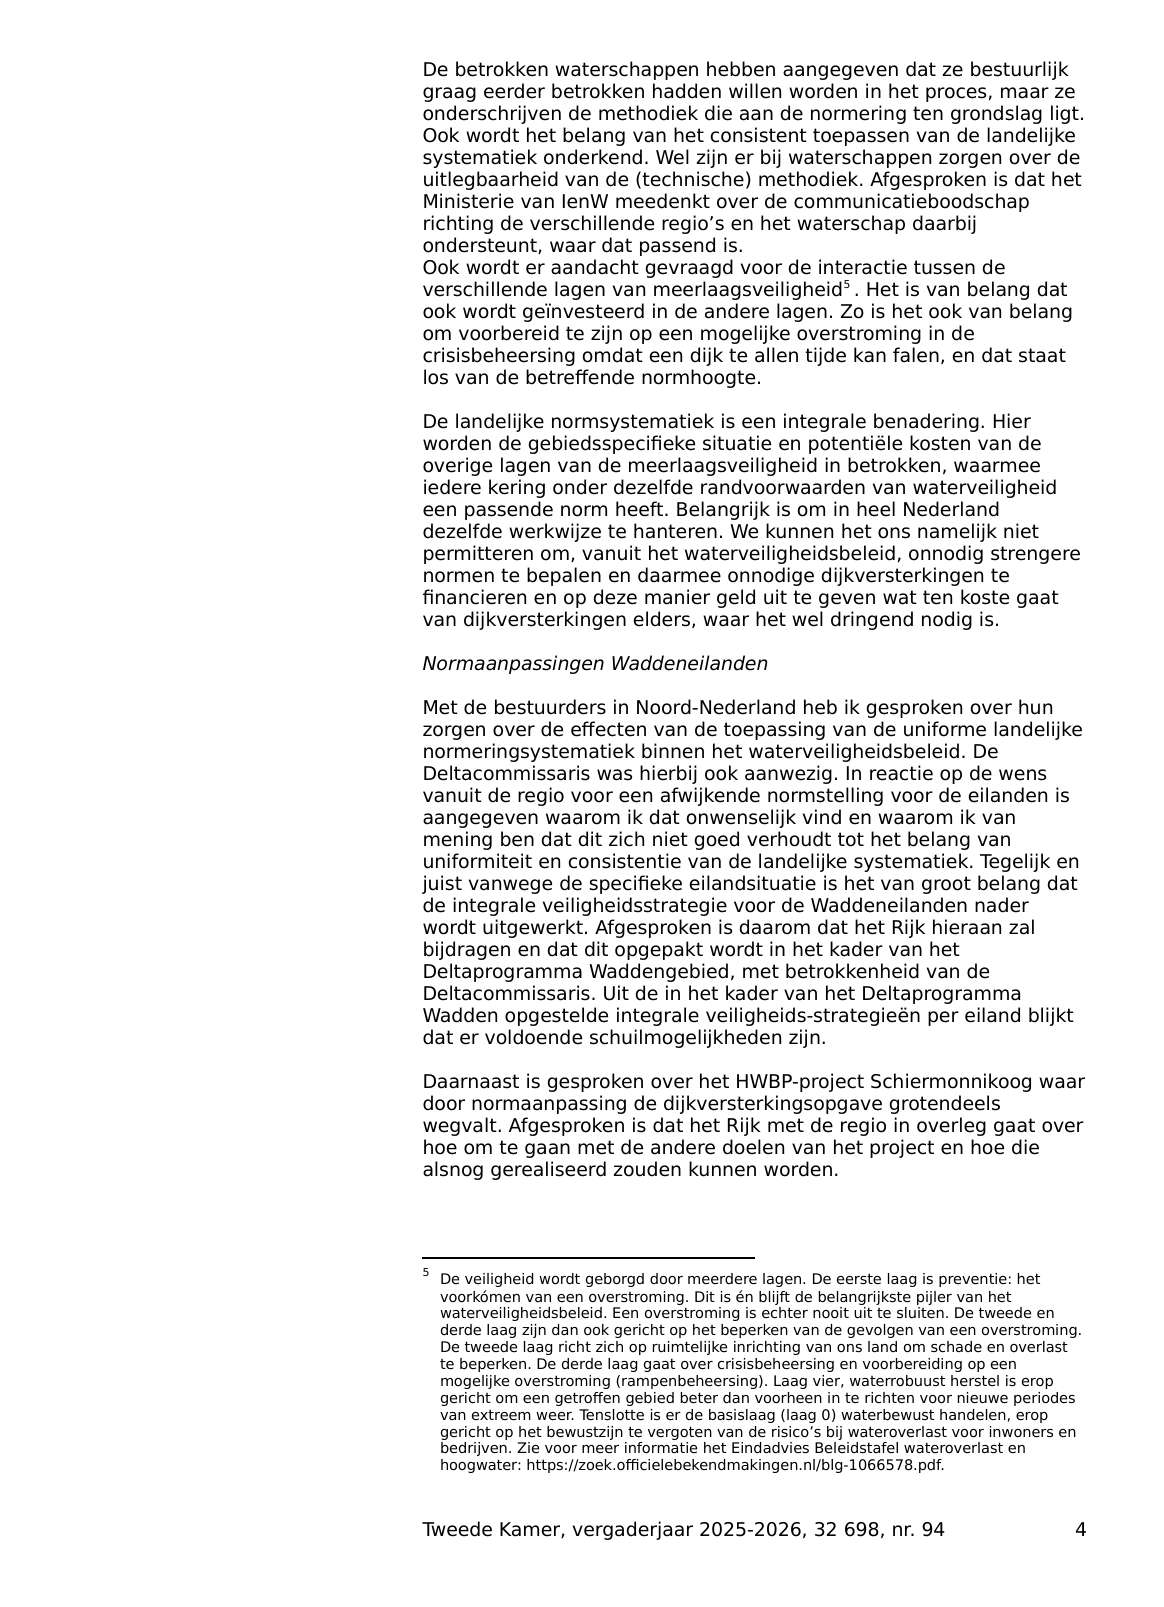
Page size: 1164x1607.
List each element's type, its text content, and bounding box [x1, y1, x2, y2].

text De betrokken waterschappen hebben aangegeven dat ze bestuurlijk graag eerder betrokken hadden willen worden in het proces, maar ze onderschrijven de methodiek die aan de normering ten grondslag ligt. Ook wordt het belang van het consistent toepassen van de landelijke systematiek onderkend. Wel zijn er bij waterschappen zorgen over de uitlegbaarheid van de (technische) methodiek. Afgesproken is dat het Ministerie van IenW meedenkt over de communicatieboodschap richting de verschillende regio’s en het waterschap daarbij ondersteunt, waar dat passend is. [422, 59, 1087, 257]
subtitle Normaanpassingen Waddeneilanden [422, 653, 1087, 675]
text De veiligheid wordt geborgd door meerdere lagen. De eerste laag is preventie: het voorkómen van een overstroming. Dit is én blijft de belangrijkste pijler van het waterveiligheidsbeleid. Een overstroming is echter nooit uit te sluiten. De tweede en derde laag zijn dan ook gericht op het beperken van de gevolgen van een overstroming. De tweede laag richt zich op ruimtelijke inrichting van ons land om schade en overlast te beperken. De derde laag gaat over crisisbeheersing en voorbereiding op een mogelijke overstroming (rampenbeheersing). Laag vier, waterrobuust herstel is erop gericht om een getroffen gebied beter dan voorheen in te richten voor nieuwe periodes van extreem weer. Tenslotte is er de basislaag (laag 0) waterbewust handelen, erop gericht op het bewustzijn te vergoten van de risico’s bij wateroverlast voor inwoners en bedrijven. Zie voor meer informatie het Eindadvies Beleidstafel wateroverlast en hoogwater: https://zoek.officielebekendmakingen.nl/blg-1066578.pdf. [422, 1267, 1087, 1474]
text Daarnaast is gesproken over het HWBP-project Schiermonnikoog waar door normaanpassing de dijkversterkingsopgave grotendeels wegvalt. Afgesproken is dat het Rijk met de regio in overleg gaat over hoe om te gaan met de andere doelen van het project en hoe die alsnog gerealiseerd zouden kunnen worden. [422, 1071, 1087, 1181]
text De landelijke normsystematiek is een integrale benadering. Hier worden de gebiedsspecifieke situatie en potentiële kosten van de overige lagen van de meerlaagsveiligheid in betrokken, waarmee iedere kering onder dezelfde randvoorwaarden van waterveiligheid een passende norm heeft. Belangrijk is om in heel Nederland dezelfde werkwijze te hanteren. We kunnen het ons namelijk niet permitteren om, vanuit het waterveiligheidsbeleid, onnodig strengere normen te bepalen en daarmee onnodige dijkversterkingen te financieren en op deze manier geld uit te geven wat ten koste gaat van dijkversterkingen elders, waar het wel dringend nodig is. [422, 411, 1087, 631]
text Met de bestuurders in Noord-Nederland heb ik gesproken over hun zorgen over de effecten van de toepassing van de uniforme landelijke normeringsystematiek binnen het waterveiligheidsbeleid. De Deltacommissaris was hierbij ook aanwezig. In reactie op de wens vanuit de regio voor een afwijkende normstelling voor de eilanden is aangegeven waarom ik dat onwenselijk vind en waarom ik van mening ben dat dit zich niet goed verhoudt tot het belang van uniformiteit en consistentie van de landelijke systematiek. Tegelijk en juist vanwege de specifieke eilandsituatie is het van groot belang dat de integrale veiligheidsstrategie voor de Waddeneilanden nader wordt uitgewerkt. Afgesproken is daarom dat het Rijk hieraan zal bijdragen en dat dit opgepakt wordt in het kader van het Deltaprogramma Waddengebied, met betrokkenheid van de Deltacommissaris. Uit de in het kader van het Deltaprogramma Wadden opgestelde integrale veiligheids-strategieën per eiland blijkt dat er voldoende schuilmogelijkheden zijn. [422, 697, 1087, 1049]
text Ook wordt er aandacht gevraagd voor de interactie tussen de verschillende lagen van meerlaagsveiligheid. Het is van belang dat ook wordt geïnvesteerd in de andere lagen. Zo is het ook van belang om voorbereid te zijn op een mogelijke overstroming in de crisisbeheersing omdat een dijk te allen tijde kan falen, en dat staat los van de betreffende normhoogte. [422, 257, 1087, 389]
